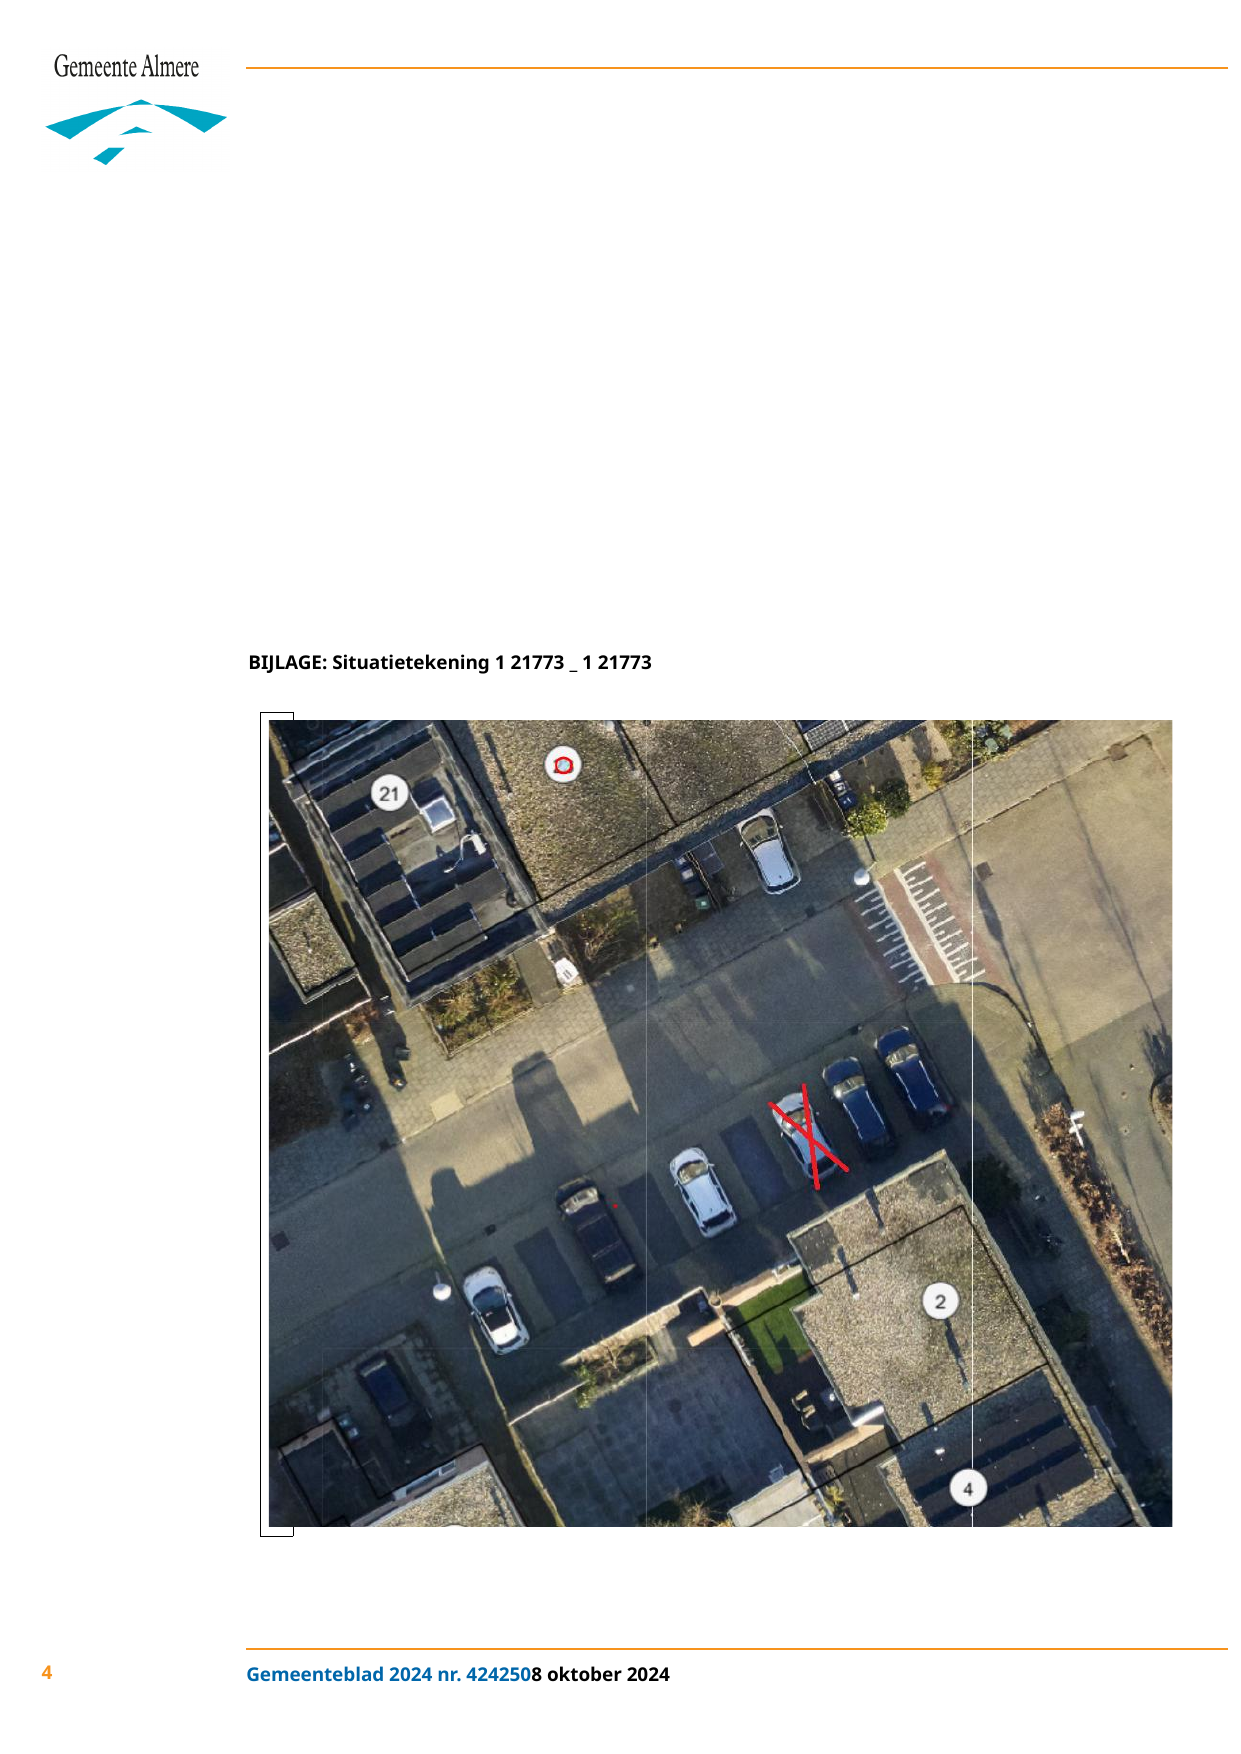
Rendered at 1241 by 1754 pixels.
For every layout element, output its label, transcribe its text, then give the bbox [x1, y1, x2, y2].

text BIJLAGE: Situatietekening 1 21773 _ 1 21773 [248, 649, 1152, 675]
picture [268, 720, 1173, 1527]
picture [41, 47, 231, 172]
